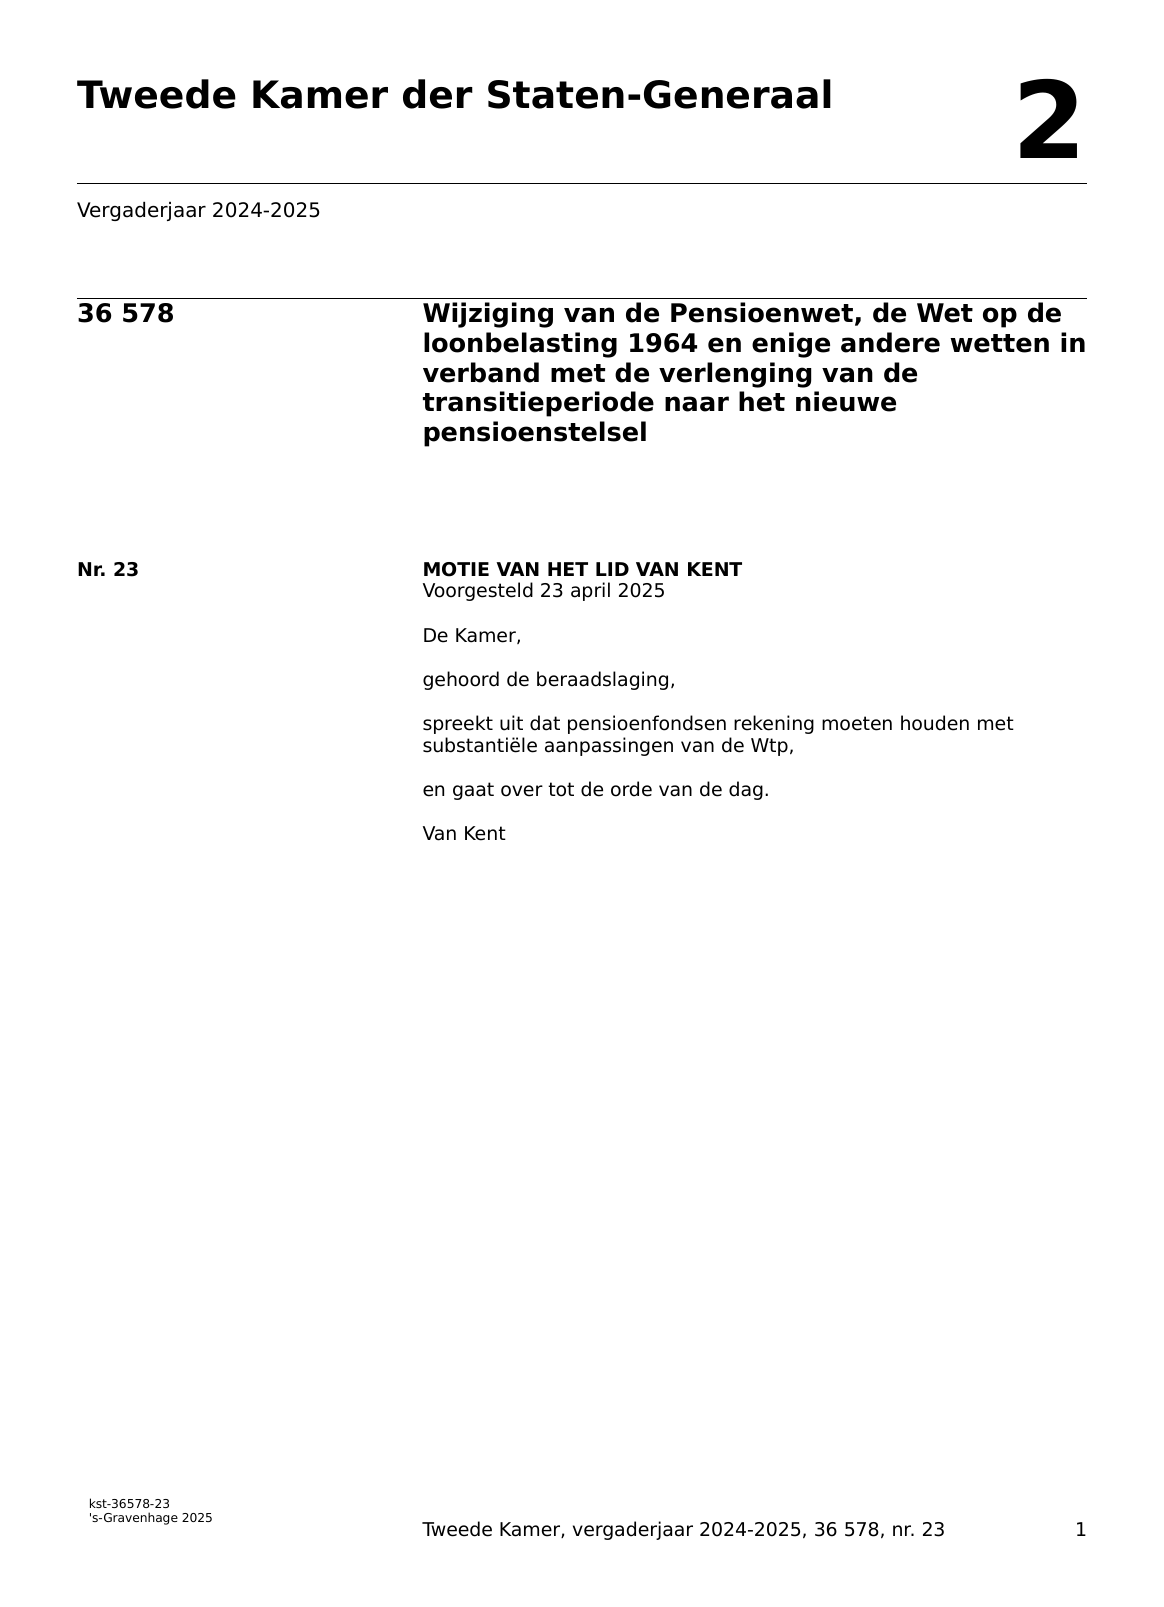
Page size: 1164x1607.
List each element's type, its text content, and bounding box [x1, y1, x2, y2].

table_header Tweede Kamer der Staten-Generaal [77, 59, 886, 183]
text spreekt uit dat pensioenfondsen rekening moeten houden met substantiële aanpassingen van de Wtp, [422, 713, 1087, 757]
subtitle 36 578 Wijziging van de Pensioenwet, de Wet op de loonbelasting 1964 en enige andere wetten in verband met de verlenging van de transitieperiode naar het nieuwe pensioenstelsel [77, 299, 1087, 447]
subtitle Nr. 23 MOTIE VAN HET LID VAN KENT [77, 558, 1087, 580]
text De Kamer, [422, 624, 1087, 647]
text gehoord de beraadslaging, [422, 669, 1087, 691]
text Voorgesteld 23 april 2025 [422, 580, 1087, 602]
text 's-Gravenhage 2025 [88, 1511, 323, 1525]
table_header 2 [886, 59, 1087, 183]
text en gaat over tot de orde van de dag. [422, 779, 1087, 801]
table_cell Vergaderjaar 2024-2025 [77, 184, 1087, 298]
text kst-36578-23 [88, 1497, 323, 1511]
text Van Kent [422, 823, 1087, 845]
